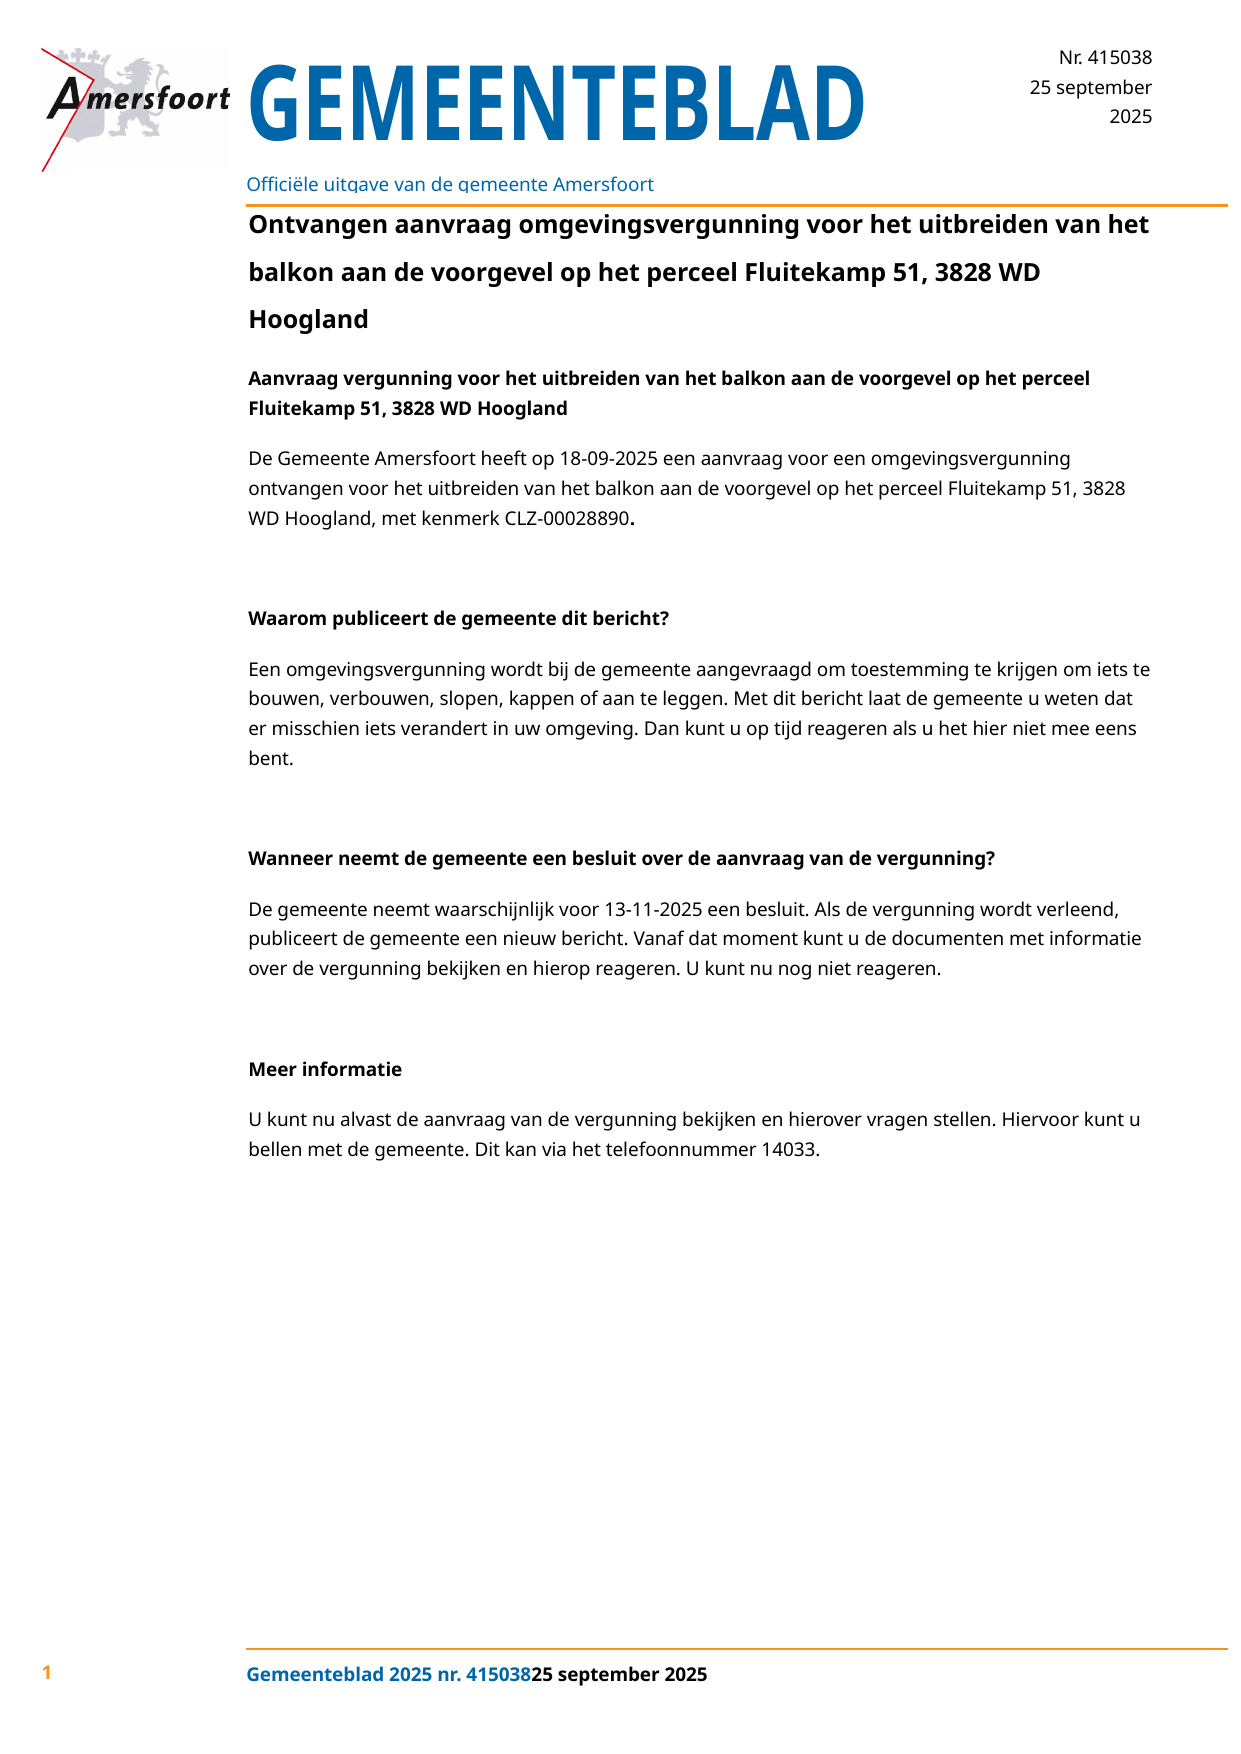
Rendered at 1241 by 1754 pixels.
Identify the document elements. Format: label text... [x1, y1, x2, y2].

picture [41, 47, 231, 172]
text De gemeente neemt waarschijnlijk voor 13-11-2025 een besluit. Als de vergunning wordt verleend, publiceert de gemeente een nieuw bericht. Vanaf dat moment kunt u de documenten met informatie over de vergunning bekijken en hierop reageren. U kunt nu nog niet reageren. [248, 896, 1152, 981]
text Meer informatie [248, 1056, 1152, 1082]
text Ontvangen aanvraag omgevingsvergunning voor het uitbreiden van het balkon aan de voorgevel op het perceel Fluitekamp 51, 3828 WD Hoogland [248, 207, 1152, 336]
text Aanvraag vergunning voor het uitbreiden van het balkon aan de voorgevel op het perceel Fluitekamp 51, 3828 WD Hoogland [248, 366, 1152, 421]
text Waarom publiceert de gemeente dit bericht? [248, 606, 1152, 631]
text De Gemeente Amersfoort heeft op 18-09-2025 een aanvraag voor een omgevingsvergunning ontvangen voor het uitbreiden van het balkon aan de voorgevel op het perceel Fluitekamp 51, 3828 WD Hoogland, met kenmerk CLZ-00028890. [248, 446, 1152, 530]
text Een omgevingsvergunning wordt bij de gemeente aangevraagd om toestemming te krijgen om iets te bouwen, verbouwen, slopen, kappen of aan te leggen. Met dit bericht laat de gemeente u weten dat er misschien iets verandert in uw omgeving. Dan kunt u op tijd reageren als u het hier niet mee eens bent. [248, 656, 1152, 770]
text Wanneer neemt de gemeente een besluit over de aanvraag van de vergunning? [248, 846, 1152, 871]
text U kunt nu alvast de aanvraag van de vergunning bekijken en hierover vragen stellen. Hiervoor kunt u bellen met de gemeente. Dit kan via het telefoonnummer 14033. [248, 1106, 1152, 1162]
